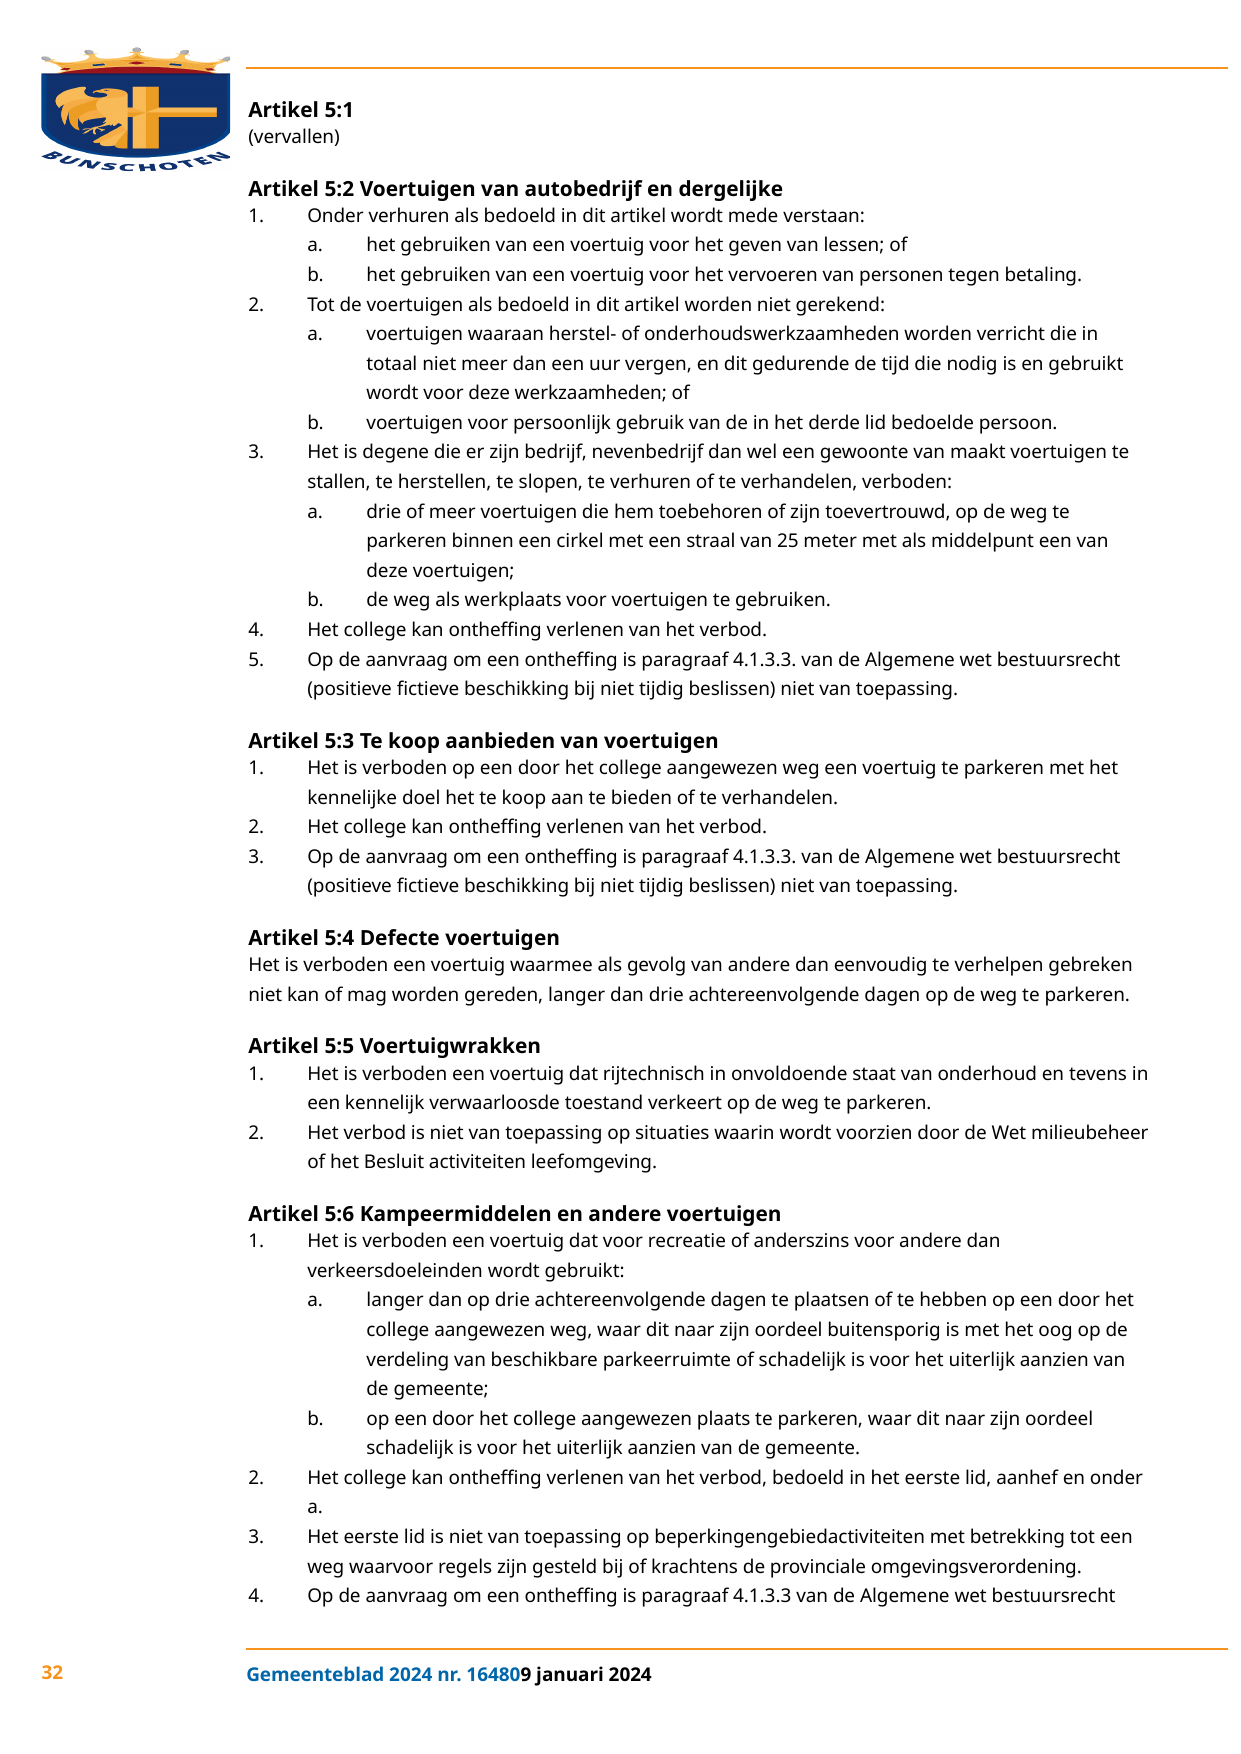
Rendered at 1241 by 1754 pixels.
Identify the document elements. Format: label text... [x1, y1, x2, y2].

list Het college kan ontheffing verlenen van het verbod, bedoeld in het eerste lid, aanhef en onder a. [248, 1464, 1152, 1519]
list Op de aanvraag om een ontheffing is paragraaf 4.1.3.3 van de Algemene wet bestuursrecht [248, 1582, 1152, 1608]
list Het verbod is niet van toepassing op situaties waarin wordt voorzien door de Wet milieubeheer of het Besluit activiteiten leefomgeving. [248, 1119, 1152, 1174]
list voertuigen voor persoonlijk gebruik van de in het derde lid bedoelde persoon. [307, 409, 1152, 435]
list drie of meer voertuigen die hem toebehoren of zijn toevertrouwd, op de weg te parkeren binnen een cirkel met een straal van 25 meter met als middelpunt een van deze voertuigen; [307, 498, 1152, 583]
text Het is verboden een voertuig waarmee als gevolg van andere dan eenvoudig te verhelpen gebreken niet kan of mag worden gereden, langer dan drie achtereenvolgende dagen op de weg te parkeren. [248, 951, 1152, 1007]
list Het is verboden een voertuig dat voor recreatie of anderszins voor andere dan verkeersdoeleinden wordt gebruikt: [248, 1227, 1152, 1283]
text (vervallen) [248, 123, 1152, 149]
text Artikel 5:6 Kampeermiddelen en andere voertuigen [248, 1199, 1152, 1227]
list het gebruiken van een voertuig voor het geven van lessen; of [307, 232, 1152, 257]
list het gebruiken van een voertuig voor het vervoeren van personen tegen betaling. [307, 261, 1152, 287]
text Artikel 5:2 Voertuigen van autobedrijf en dergelijke [248, 174, 1152, 202]
list Het eerste lid is niet van toepassing op beperkingengebiedactiviteiten met betrekking tot een weg waarvoor regels zijn gesteld bij of krachtens de provinciale omgevingsverordening. [248, 1523, 1152, 1579]
list Het is verboden op een door het college aangewezen weg een voertuig te parkeren met het kennelijke doel het te koop aan te bieden of te verhandelen. [248, 754, 1152, 809]
list Het college kan ontheffing verlenen van het verbod. [248, 813, 1152, 839]
text Artikel 5:3 Te koop aanbieden van voertuigen [248, 726, 1152, 754]
list Het is degene die er zijn bedrijf, nevenbedrijf dan wel een gewoonte van maakt voertuigen te stallen, te herstellen, te slopen, te verhuren of te verhandelen, verboden: [248, 439, 1152, 494]
text Artikel 5:4 Defecte voertuigen [248, 923, 1152, 951]
list de weg als werkplaats voor voertuigen te gebruiken. [307, 587, 1152, 612]
list voertuigen waaraan herstel- of onderhoudswerkzaamheden worden verricht die in totaal niet meer dan een uur vergen, en dit gedurende de tijd die nodig is en gebruikt wordt voor deze werkzaamheden; of [307, 320, 1152, 405]
text Artikel 5:1 [248, 95, 1152, 123]
list Onder verhuren als bedoeld in dit artikel wordt mede verstaan: [248, 202, 1152, 228]
text Artikel 5:5 Voertuigwrakken [248, 1031, 1152, 1060]
list langer dan op drie achtereenvolgende dagen te plaatsen of te hebben op een door het college aangewezen weg, waar dit naar zijn oordeel buitensporig is met het oog op de verdeling van beschikbare parkeerruimte of schadelijk is voor het uiterlijk aanzien van de gemeente; [307, 1287, 1152, 1401]
list Het college kan ontheffing verlenen van het verbod. [248, 616, 1152, 642]
list op een door het college aangewezen plaats te parkeren, waar dit naar zijn oordeel schadelijk is voor het uiterlijk aanzien van de gemeente. [307, 1405, 1152, 1460]
list Tot de voertuigen als bedoeld in dit artikel worden niet gerekend: [248, 291, 1152, 317]
picture [41, 47, 231, 172]
list Op de aanvraag om een ontheffing is paragraaf 4.1.3.3. van de Algemene wet bestuursrecht (positieve fictieve beschikking bij niet tijdig beslissen) niet van toepassing. [248, 646, 1152, 701]
list Het is verboden een voertuig dat rijtechnisch in onvoldoende staat van onderhoud en tevens in een kennelijk verwaarloosde toestand verkeert op de weg te parkeren. [248, 1060, 1152, 1115]
list Op de aanvraag om een ontheffing is paragraaf 4.1.3.3. van de Algemene wet bestuursrecht (positieve fictieve beschikking bij niet tijdig beslissen) niet van toepassing. [248, 843, 1152, 898]
